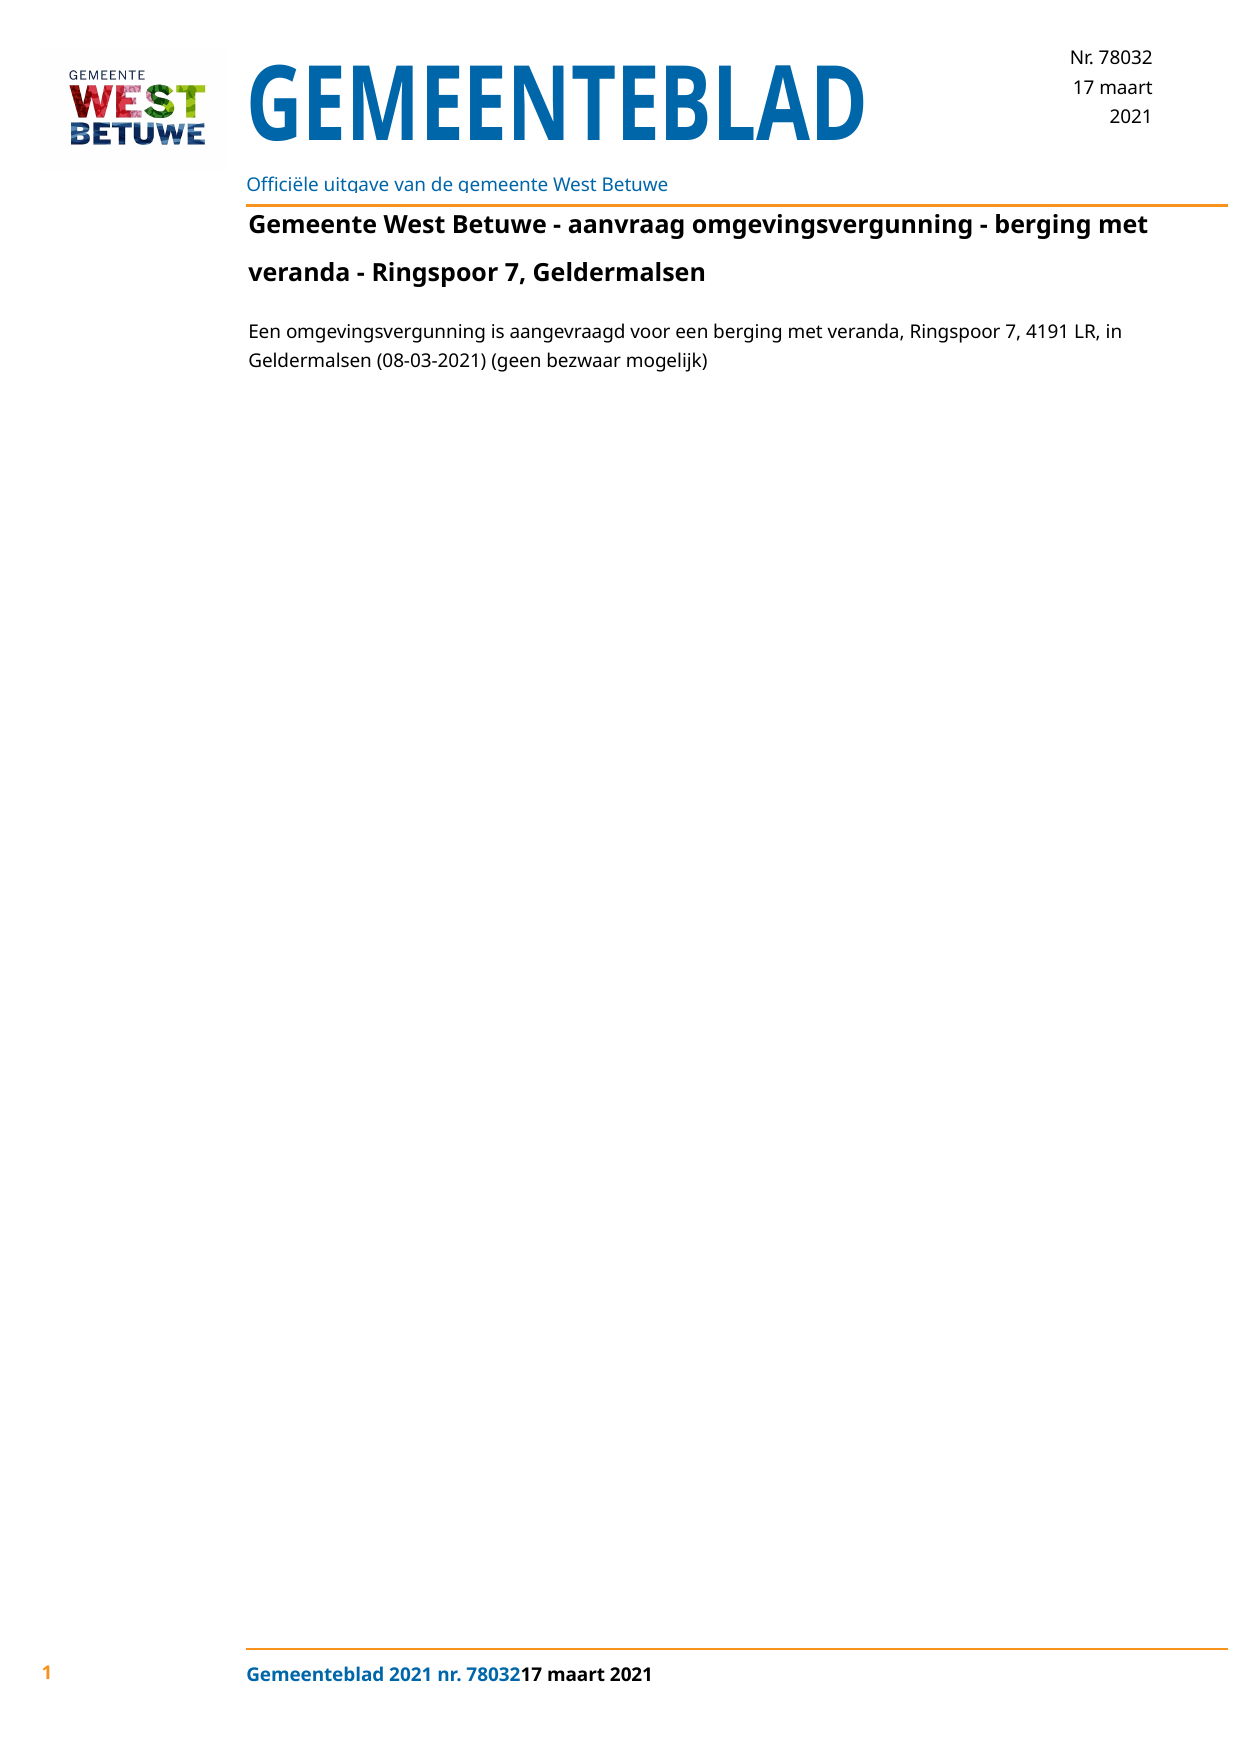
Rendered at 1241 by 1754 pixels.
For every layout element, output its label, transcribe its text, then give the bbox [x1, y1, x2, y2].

picture [41, 47, 231, 172]
text Een omgevingsvergunning is aangevraagd voor een berging met veranda, Ringspoor 7, 4191 LR, in Geldermalsen (08-03-2021) (geen bezwaar mogelijk) [248, 318, 1152, 373]
text Gemeente West Betuwe - aanvraag omgevingsvergunning - berging met veranda - Ringspoor 7, Geldermalsen [248, 207, 1152, 288]
